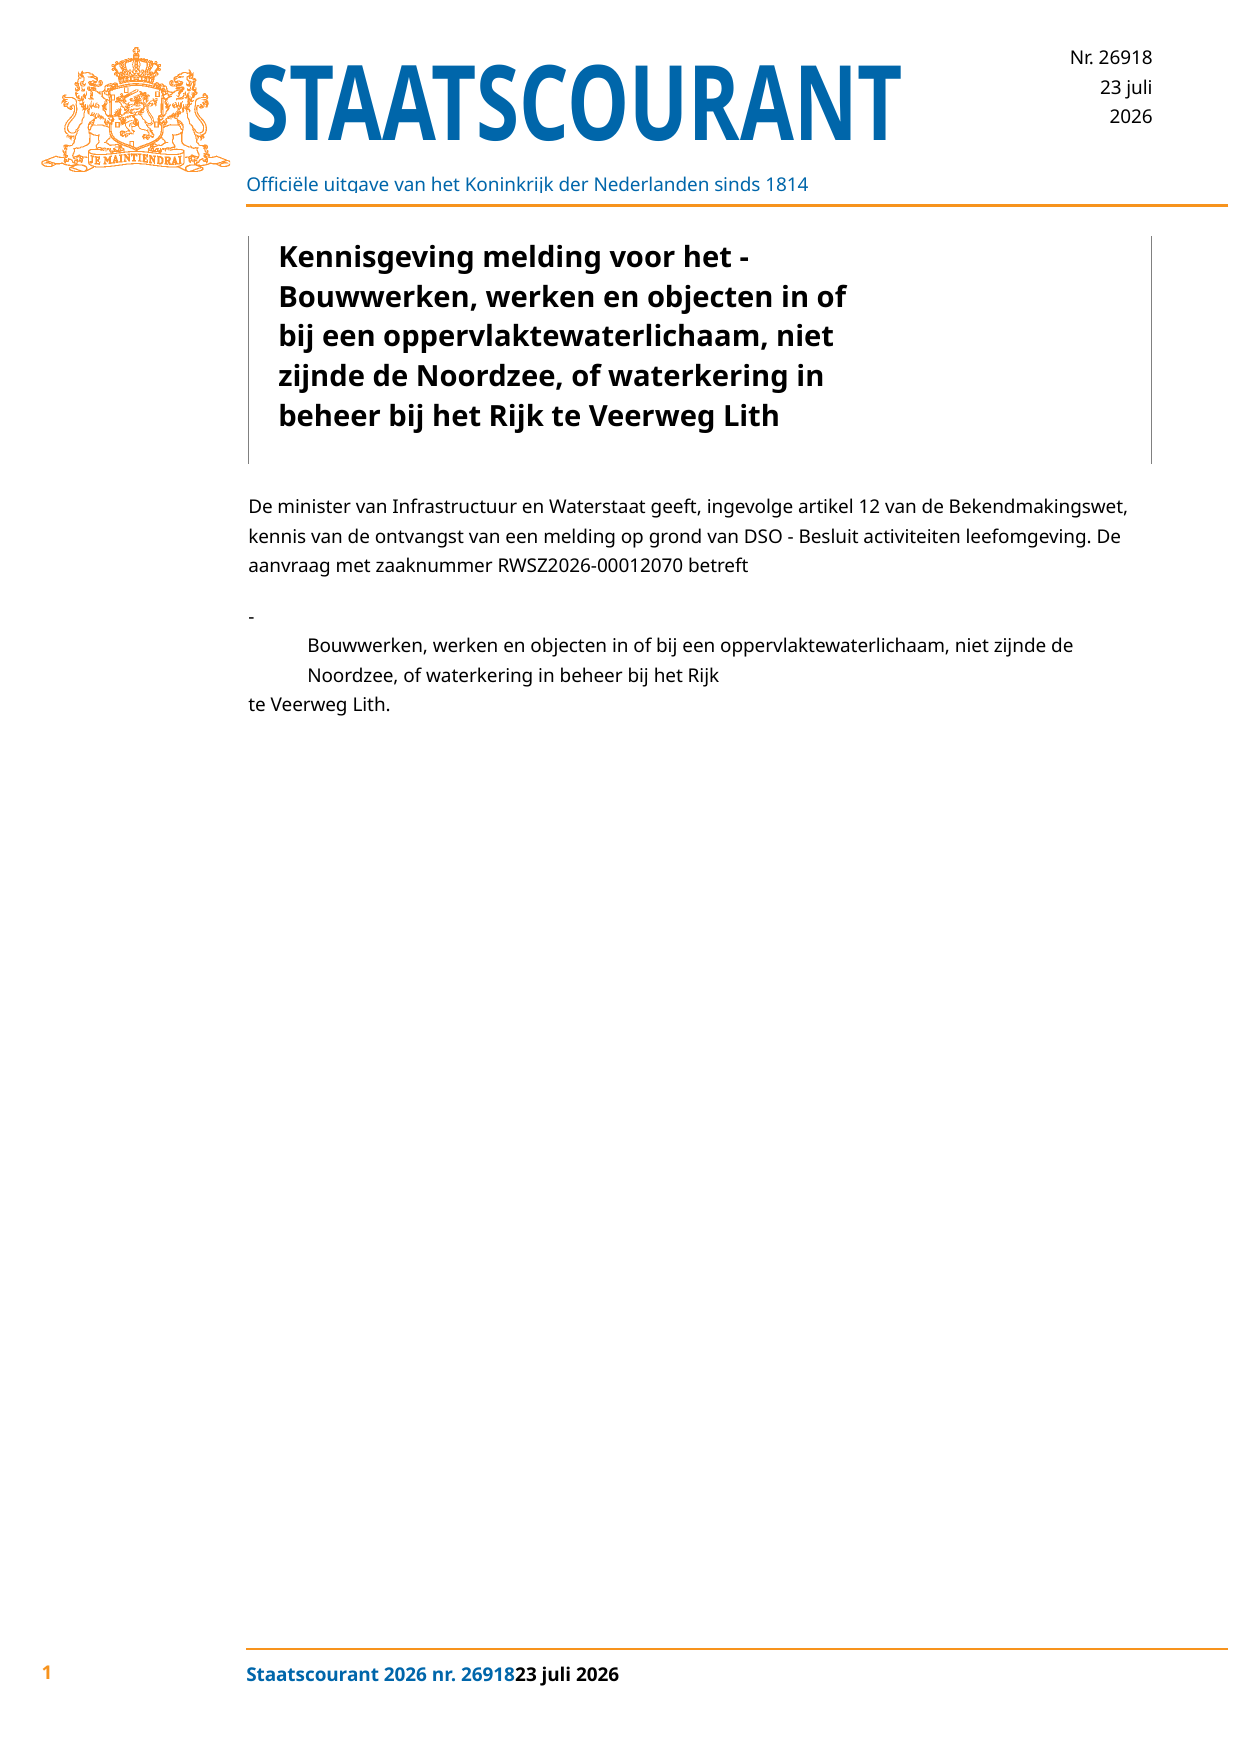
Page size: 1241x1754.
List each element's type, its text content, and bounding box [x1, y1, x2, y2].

table_header Kennisgeving melding voor het -Bouwwerken, werken en objecten in of bij een oppervlaktewaterlichaam, niet zijnde de Noordzee, of waterkering in beheer bij het Rijk te Veerweg Lith [249, 236, 850, 464]
table_header [850, 236, 912, 413]
table_header [1090, 236, 1151, 413]
list Bouwwerken, werken en objecten in of bij een oppervlaktewaterlichaam, niet zijnde de Noordzee, of waterkering in beheer bij het Rijk [248, 632, 1152, 688]
picture [41, 47, 231, 172]
text De minister van Infrastructuur en Waterstaat geeft, ingevolge artikel 12 van de Bekendmakingswet, kennis van de ontvangst van een melding op grond van DSO - Besluit activiteiten leefomgeving. De aanvraag met zaaknummer RWSZ2026-00012070 betreft [248, 493, 1152, 578]
picture [912, 236, 1090, 414]
table_header [850, 414, 1151, 464]
text te Veerweg Lith. [248, 692, 1152, 717]
